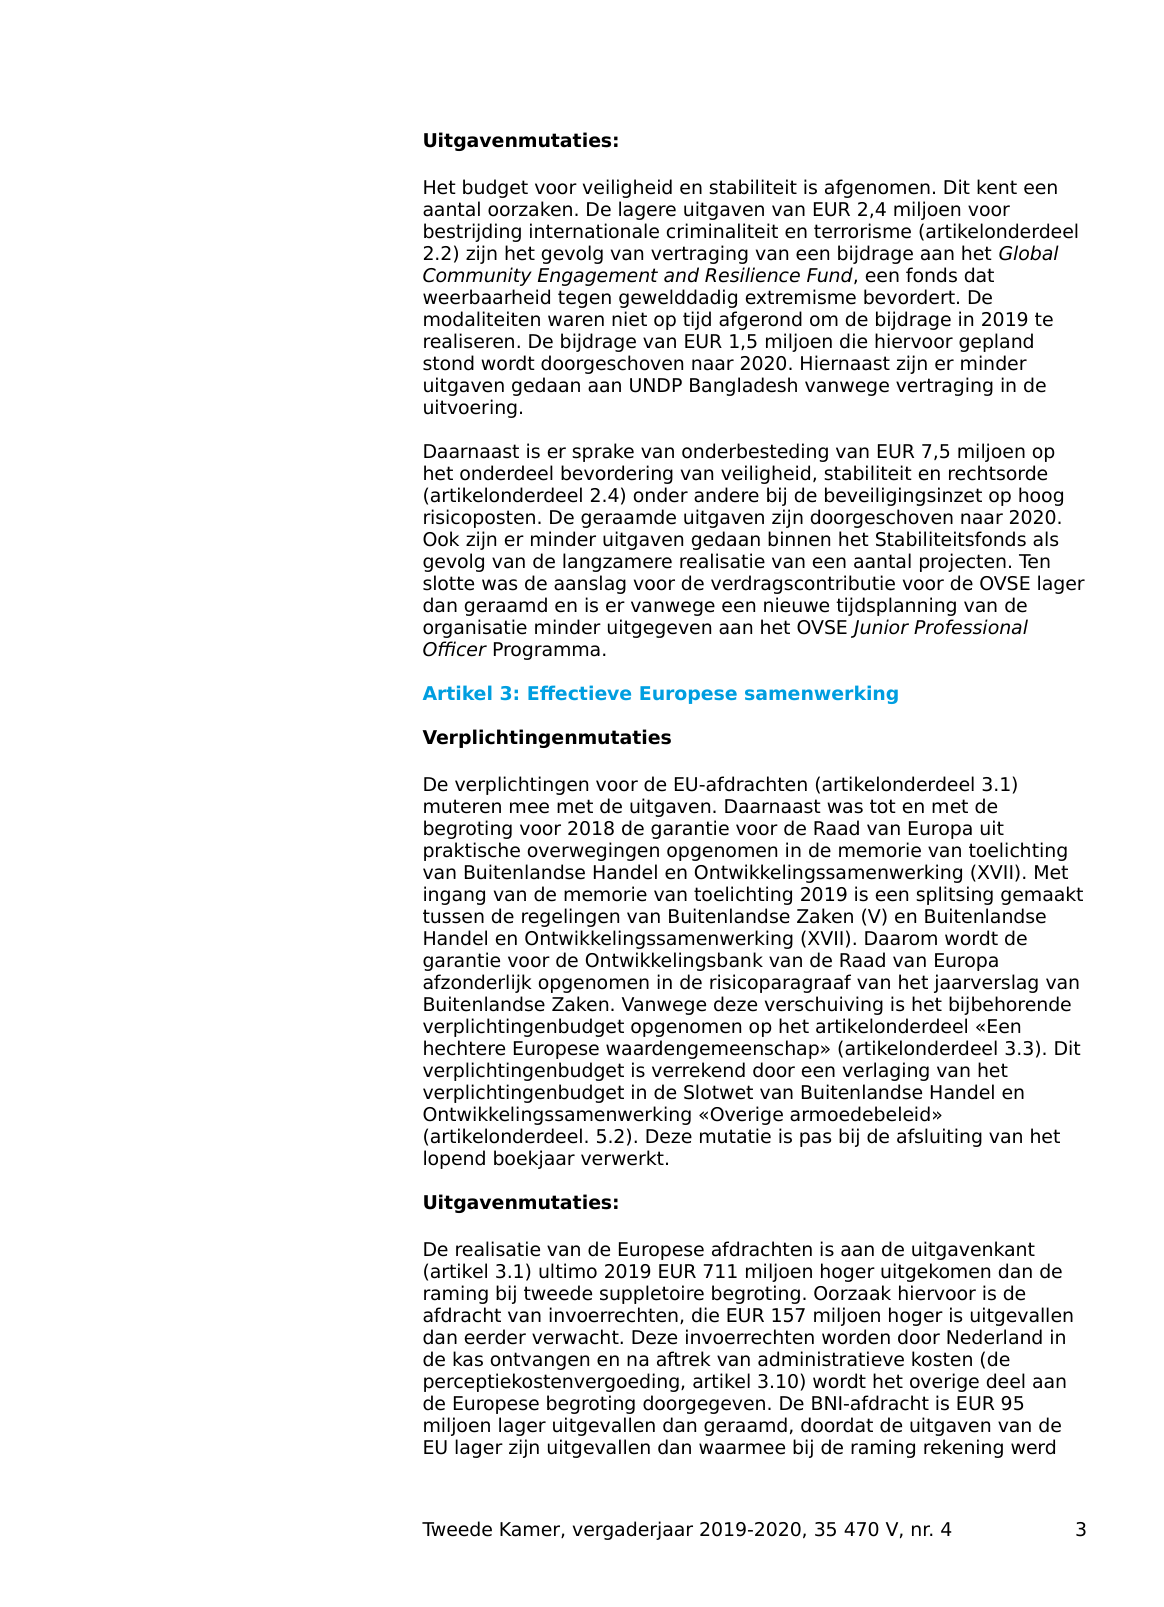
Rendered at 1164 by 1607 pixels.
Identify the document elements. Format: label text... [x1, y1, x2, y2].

text Het budget voor veiligheid en stabiliteit is afgenomen. Dit kent een aantal oorzaken. De lagere uitgaven van EUR 2,4 miljoen voor bestrijding internationale criminaliteit en terrorisme (artikelonderdeel 2.2) zijn het gevolg van vertraging van een bijdrage aan het Global Community Engagement and Resilience Fund, een fonds dat weerbaarheid tegen gewelddadig extremisme bevordert. De modaliteiten waren niet op tijd afgerond om de bijdrage in 2019 te realiseren. De bijdrage van EUR 1,5 miljoen die hiervoor gepland stond wordt doorgeschoven naar 2020. Hiernaast zijn er minder uitgaven gedaan aan UNDP Bangladesh vanwege vertraging in de uitvoering. [422, 177, 1087, 419]
text Daarnaast is er sprake van onderbesteding van EUR 7,5 miljoen op het onderdeel bevordering van veiligheid, stabiliteit en rechtsorde (artikelonderdeel 2.4) onder andere bij de beveiligingsinzet op hoog risicoposten. De geraamde uitgaven zijn doorgeschoven naar 2020. Ook zijn er minder uitgaven gedaan binnen het Stabiliteitsfonds als gevolg van de langzamere realisatie van een aantal projecten. Ten slotte was de aanslag voor de verdragscontributie voor de OVSE lager dan geraamd en is er vanwege een nieuwe tijdsplanning van de organisatie minder uitgegeven aan het OVSE Junior Professional Officer Programma. [422, 441, 1087, 661]
subtitle Artikel 3: Effectieve Europese samenwerking [422, 683, 1087, 705]
text De realisatie van de Europese afdrachten is aan de uitgavenkant (artikel 3.1) ultimo 2019 EUR 711 miljoen hoger uitgekomen dan de raming bij tweede suppletoire begroting. Oorzaak hiervoor is de afdracht van invoerrechten, die EUR 157 miljoen hoger is uitgevallen dan eerder verwacht. Deze invoerrechten worden door Nederland in de kas ontvangen en na aftrek van administratieve kosten (de perceptiekostenvergoeding, artikel 3.10) wordt het overige deel aan de Europese begroting doorgegeven. De BNI-afdracht is EUR 95 miljoen lager uitgevallen dan geraamd, doordat de uitgaven van de EU lager zijn uitgevallen dan waarmee bij de raming rekening werd [422, 1239, 1087, 1458]
text De verplichtingen voor de EU-afdrachten (artikelonderdeel 3.1) muteren mee met de uitgaven. Daarnaast was tot en met de begroting voor 2018 de garantie voor de Raad van Europa uit praktische overwegingen opgenomen in de memorie van toelichting van Buitenlandse Handel en Ontwikkelingssamenwerking (XVII). Met ingang van de memorie van toelichting 2019 is een splitsing gemaakt tussen de regelingen van Buitenlandse Zaken (V) en Buitenlandse Handel en Ontwikkelingssamenwerking (XVII). Daarom wordt de garantie voor de Ontwikkelingsbank van de Raad van Europa afzonderlijk opgenomen in de risicoparagraaf van het jaarverslag van Buitenlandse Zaken. Vanwege deze verschuiving is het bijbehorende verplichtingenbudget opgenomen op het artikelonderdeel «Een hechtere Europese waardengemeenschap» (artikelonderdeel 3.3). Dit verplichtingenbudget is verrekend door een verlaging van het verplichtingenbudget in de Slotwet van Buitenlandse Handel en Ontwikkelingssamenwerking «Overige armoedebeleid» (artikelonderdeel. 5.2). Deze mutatie is pas bij de afsluiting van het lopend boekjaar verwerkt. [422, 774, 1087, 1169]
subtitle Uitgavenmutaties: [422, 1192, 1087, 1214]
subtitle Verplichtingenmutaties [422, 727, 1087, 749]
subtitle Uitgavenmutaties: [422, 130, 1087, 152]
